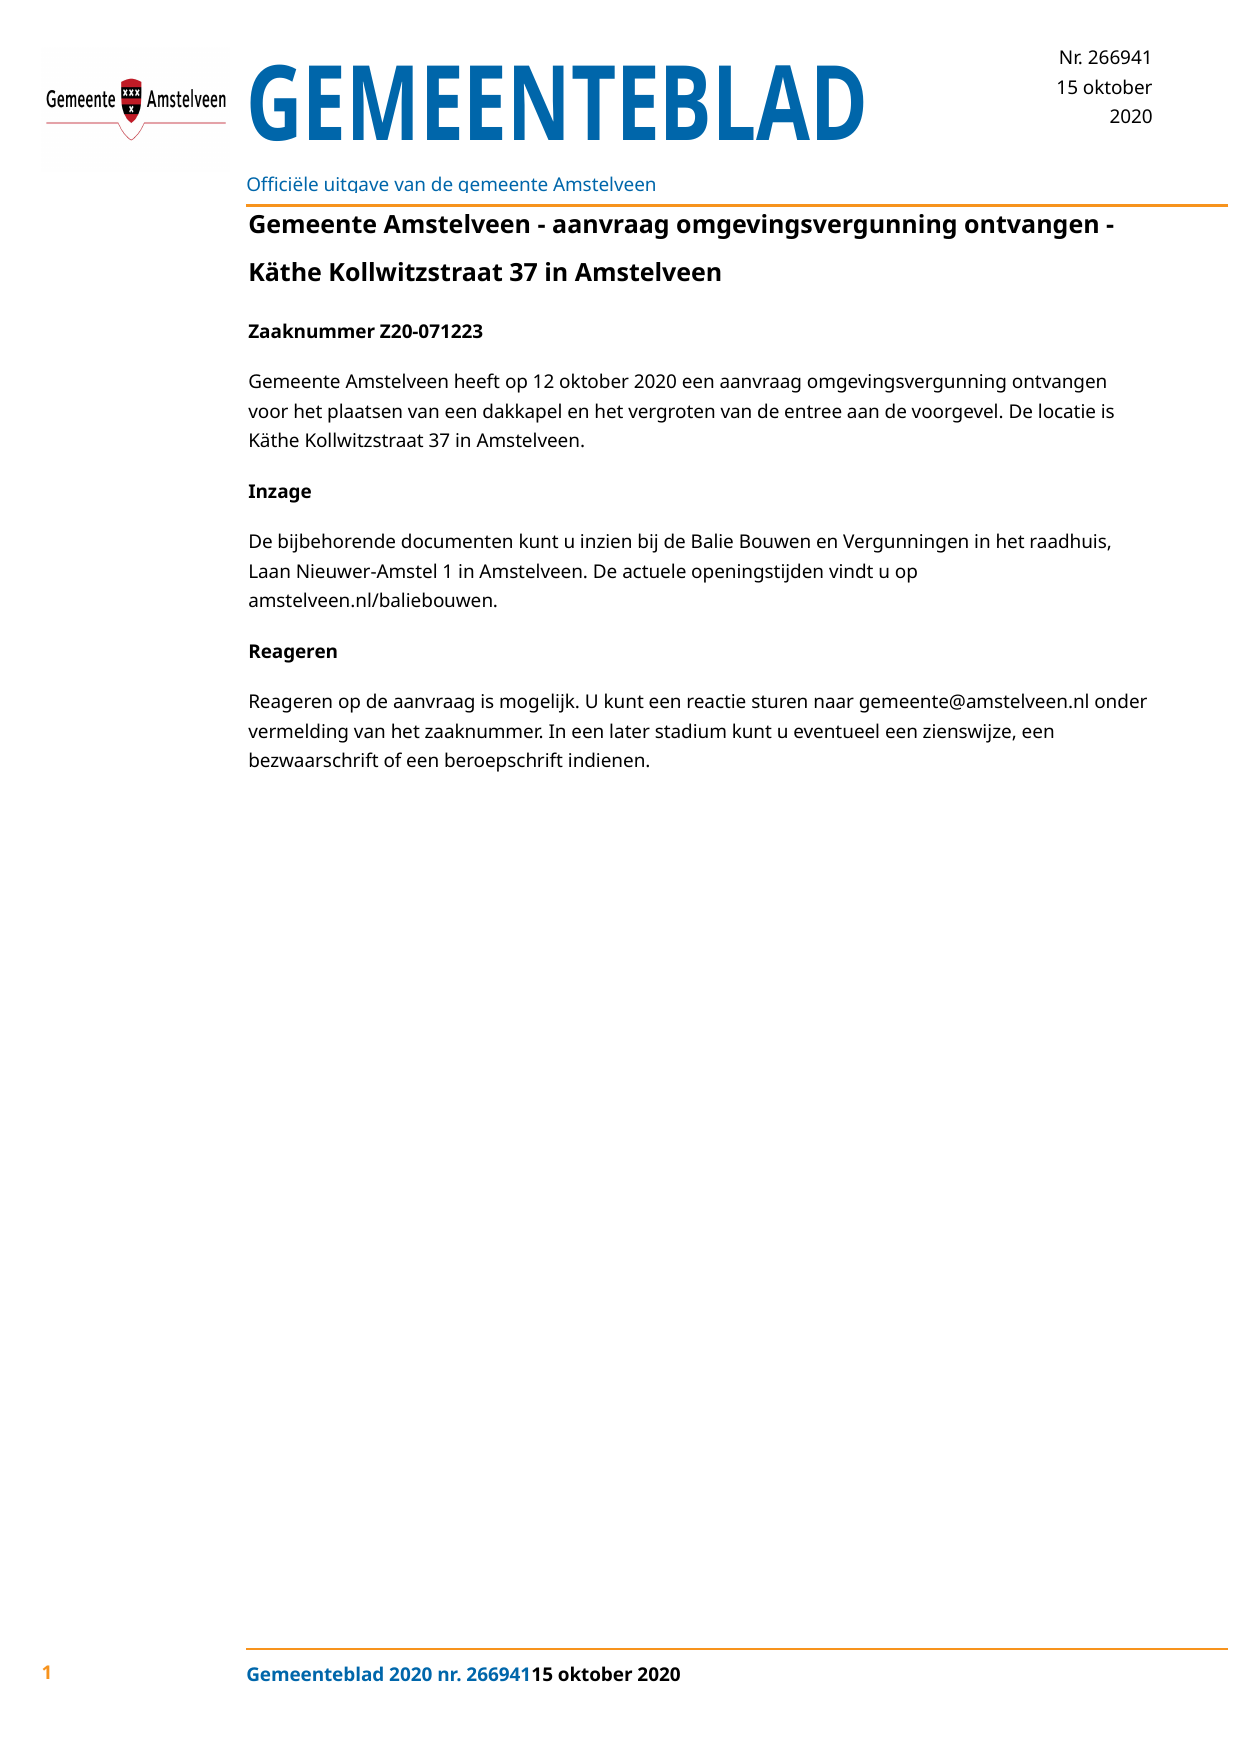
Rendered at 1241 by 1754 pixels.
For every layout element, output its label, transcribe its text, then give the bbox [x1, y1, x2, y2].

text Reageren op de aanvraag is mogelijk. U kunt een reactie sturen naar gemeente@amstelveen.nl onder vermelding van het zaaknummer. In een later stadium kunt u eventueel een zienswijze, een bezwaarschrift of een beroepschrift indienen. [248, 688, 1152, 773]
text Inzage [248, 478, 1152, 504]
text Gemeente Amstelveen - aanvraag omgevingsvergunning ontvangen - Käthe Kollwitzstraat 37 in Amstelveen [248, 207, 1152, 288]
picture [41, 47, 231, 172]
text De bijbehorende documenten kunt u inzien bij de Balie Bouwen en Vergunningen in het raadhuis, Laan Nieuwer-Amstel 1 in Amstelveen. De actuele openingstijden vindt u op amstelveen.nl/baliebouwen. [248, 528, 1152, 613]
text Zaaknummer Z20-071223 [248, 318, 1152, 344]
text Gemeente Amstelveen heeft op 12 oktober 2020 een aanvraag omgevingsvergunning ontvangen voor het plaatsen van een dakkapel en het vergroten van de entree aan de voorgevel. De locatie is Käthe Kollwitzstraat 37 in Amstelveen. [248, 368, 1152, 453]
text Reageren [248, 638, 1152, 664]
